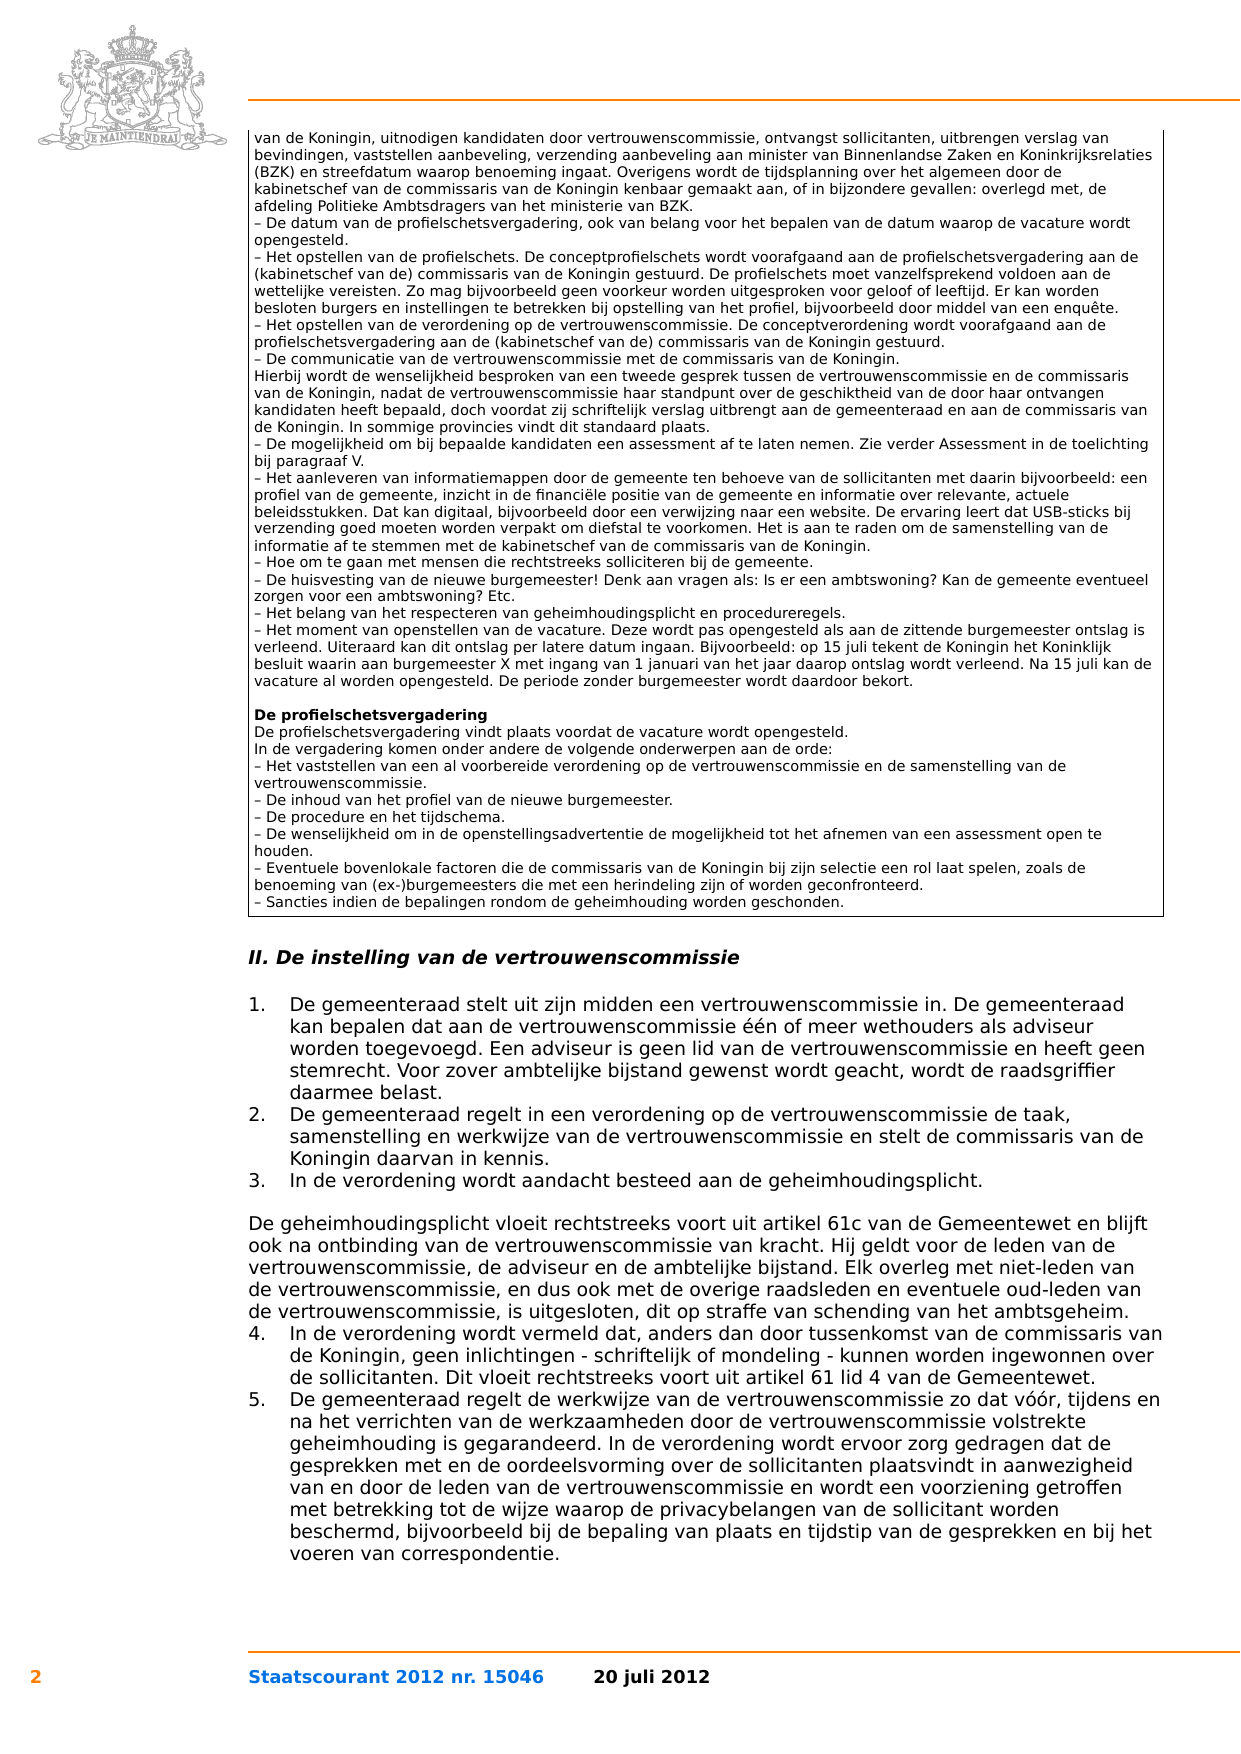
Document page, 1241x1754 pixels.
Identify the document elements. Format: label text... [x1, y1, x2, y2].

table_cell – Het belang van het respecteren van geheimhoudingsplicht en procedureregels. [249, 605, 1163, 622]
table_cell van de Koningin, uitnodigen kandidaten door vertrouwenscommissie, ontvangst sollicitanten, uitbrengen verslag van bevindingen, vaststellen aanbeveling, verzending aanbeveling aan minister van Binnenlandse Zaken en Koninkrijksrelaties (BZK) en streefdatum waarop benoeming ingaat. Overigens wordt de tijdsplanning over het algemeen door de kabinetschef van de commissaris van de Koningin kenbaar gemaakt aan, of in bijzondere gevallen: overlegd met, de afdeling Politieke Ambtsdragers van het ministerie van BZK. [249, 130, 1163, 215]
text De geheimhoudingsplicht vloeit rechtstreeks voort uit artikel 61c van de Gemeentewet en blijft ook na ontbinding van de vertrouwenscommissie van kracht. Hij geldt voor de leden van de vertrouwenscommissie, de adviseur en de ambtelijke bijstand. Elk overleg met niet-leden van de vertrouwenscommissie, en dus ook met de overige raadsleden en eventuele oud-leden van de vertrouwenscommissie, is uitgesloten, dit op straffe van schending van het ambtsgeheim. [248, 1213, 1163, 1323]
table_cell – De huisvesting van de nieuwe burgemeester! Denk aan vragen als: Is er een ambtswoning? Kan de gemeente eventueel zorgen voor een ambtswoning? Etc. [249, 571, 1163, 605]
table_cell De profielschetsvergadering vindt plaats voordat de vacature wordt opengesteld. [249, 724, 1163, 741]
table_cell – Hoe om te gaan met mensen die rechtstreeks solliciteren bij de gemeente. [249, 554, 1163, 571]
table_cell – Sancties indien de bepalingen rondom de geheimhouding worden geschonden. [249, 894, 1163, 916]
picture [38, 25, 227, 150]
table_cell – Het opstellen van de profielschets. De conceptprofielschets wordt voorafgaand aan de profielschetsvergadering aan de (kabinetschef van de) commissaris van de Koningin gestuurd. De profielschets moet vanzelfsprekend voldoen aan de wettelijke vereisten. Zo mag bijvoorbeeld geen voorkeur worden uitgesproken voor geloof of leeftijd. Er kan worden besloten burgers en instellingen te betrekken bij opstelling van het profiel, bijvoorbeeld door middel van een enquête. [249, 249, 1163, 317]
text 3. In de verordening wordt aandacht besteed aan de geheimhoudingsplicht. [248, 1169, 1163, 1191]
table_cell – Het moment van openstellen van de vacature. Deze wordt pas opengesteld als aan de zittende burgemeester ontslag is verleend. Uiteraard kan dit ontslag per latere datum ingaan. Bijvoorbeeld: op 15 juli tekent de Koningin het Koninklijk besluit waarin aan burgemeester X met ingang van 1 januari van het jaar daarop ontslag wordt verleend. Na 15 juli kan de vacature al worden opengesteld. De periode zonder burgemeester wordt daardoor bekort. [249, 622, 1163, 690]
table_cell – De communicatie van de vertrouwenscommissie met de commissaris van de Koningin. [249, 351, 1163, 368]
table_cell – De wenselijkheid om in de openstellingsadvertentie de mogelijkheid tot het afnemen van een assessment open te houden. [249, 826, 1163, 860]
table_cell – Het aanleveren van informatiemappen door de gemeente ten behoeve van de sollicitanten met daarin bijvoorbeeld: een profiel van de gemeente, inzicht in de financiële positie van de gemeente en informatie over relevante, actuele beleidsstukken. Dat kan digitaal, bijvoorbeeld door een verwijzing naar een website. De ervaring leert dat USB-sticks bij verzending goed moeten worden verpakt om diefstal te voorkomen. Het is aan te raden om de samenstelling van de informatie af te stemmen met de kabinetschef van de commissaris van de Koningin. [249, 470, 1163, 554]
table_cell – De inhoud van het profiel van de nieuwe burgemeester. [249, 792, 1163, 809]
text 2. De gemeenteraad regelt in een verordening op de vertrouwenscommissie de taak, samenstelling en werkwijze van de vertrouwenscommissie en stelt de commissaris van de Koningin daarvan in kennis. [248, 1103, 1163, 1169]
table_cell – Eventuele bovenlokale factoren die de commissaris van de Koningin bij zijn selectie een rol laat spelen, zoals de benoeming van (ex-)burgemeesters die met een herindeling zijn of worden geconfronteerd. [249, 860, 1163, 894]
table_cell – Het opstellen van de verordening op de vertrouwenscommissie. De conceptverordening wordt voorafgaand aan de profielschetsvergadering aan de (kabinetschef van de) commissaris van de Koningin gestuurd. [249, 317, 1163, 351]
subtitle II. De instelling van de vertrouwenscommissie [248, 947, 1163, 969]
table_cell – De datum van de profielschetsvergadering, ook van belang voor het bepalen van de datum waarop de vacature wordt opengesteld. [249, 215, 1163, 249]
table_cell [249, 690, 1163, 707]
table_cell – De mogelijkheid om bij bepaalde kandidaten een assessment af te laten nemen. Zie verder Assessment in de toelichting bij paragraaf V. [249, 436, 1163, 469]
text 4. In de verordening wordt vermeld dat, anders dan door tussenkomst van de commissaris van de Koningin, geen inlichtingen - schriftelijk of mondeling - kunnen worden ingewonnen over de sollicitanten. Dit vloeit rechtstreeks voort uit artikel 61 lid 4 van de Gemeentewet. [248, 1323, 1163, 1389]
table_cell – Het vaststellen van een al voorbereide verordening op de vertrouwenscommissie en de samenstelling van de vertrouwenscommissie. [249, 758, 1163, 792]
table_cell – De procedure en het tijdschema. [249, 809, 1163, 826]
table_cell In de vergadering komen onder andere de volgende onderwerpen aan de orde: [249, 741, 1163, 758]
text 1. De gemeenteraad stelt uit zijn midden een vertrouwenscommissie in. De gemeenteraad kan bepalen dat aan de vertrouwenscommissie één of meer wethouders als adviseur worden toegevoegd. Een adviseur is geen lid van de vertrouwenscommissie en heeft geen stemrecht. Voor zover ambtelijke bijstand gewenst wordt geacht, wordt de raadsgriffier daarmee belast. [248, 994, 1163, 1103]
table_cell De profielschetsvergadering [249, 707, 1163, 724]
text 5. De gemeenteraad regelt de werkwijze van de vertrouwenscommissie zo dat vóór, tijdens en na het verrichten van de werkzaamheden door de vertrouwenscommissie volstrekte geheimhouding is gegarandeerd. In de verordening wordt ervoor zorg gedragen dat de gesprekken met en de oordeelsvorming over de sollicitanten plaatsvindt in aanwezigheid van en door de leden van de vertrouwenscommissie en wordt een voorziening getroffen met betrekking tot de wijze waarop de privacybelangen van de sollicitant worden beschermd, bijvoorbeeld bij de bepaling van plaats en tijdstip van de gesprekken en bij het voeren van correspondentie. [248, 1389, 1163, 1565]
table_cell Hierbij wordt de wenselijkheid besproken van een tweede gesprek tussen de vertrouwenscommissie en de commissaris van de Koningin, nadat de vertrouwenscommissie haar standpunt over de geschiktheid van de door haar ontvangen kandidaten heeft bepaald, doch voordat zij schriftelijk verslag uitbrengt aan de gemeenteraad en aan de commissaris van de Koningin. In sommige provincies vindt dit standaard plaats. [249, 368, 1163, 436]
